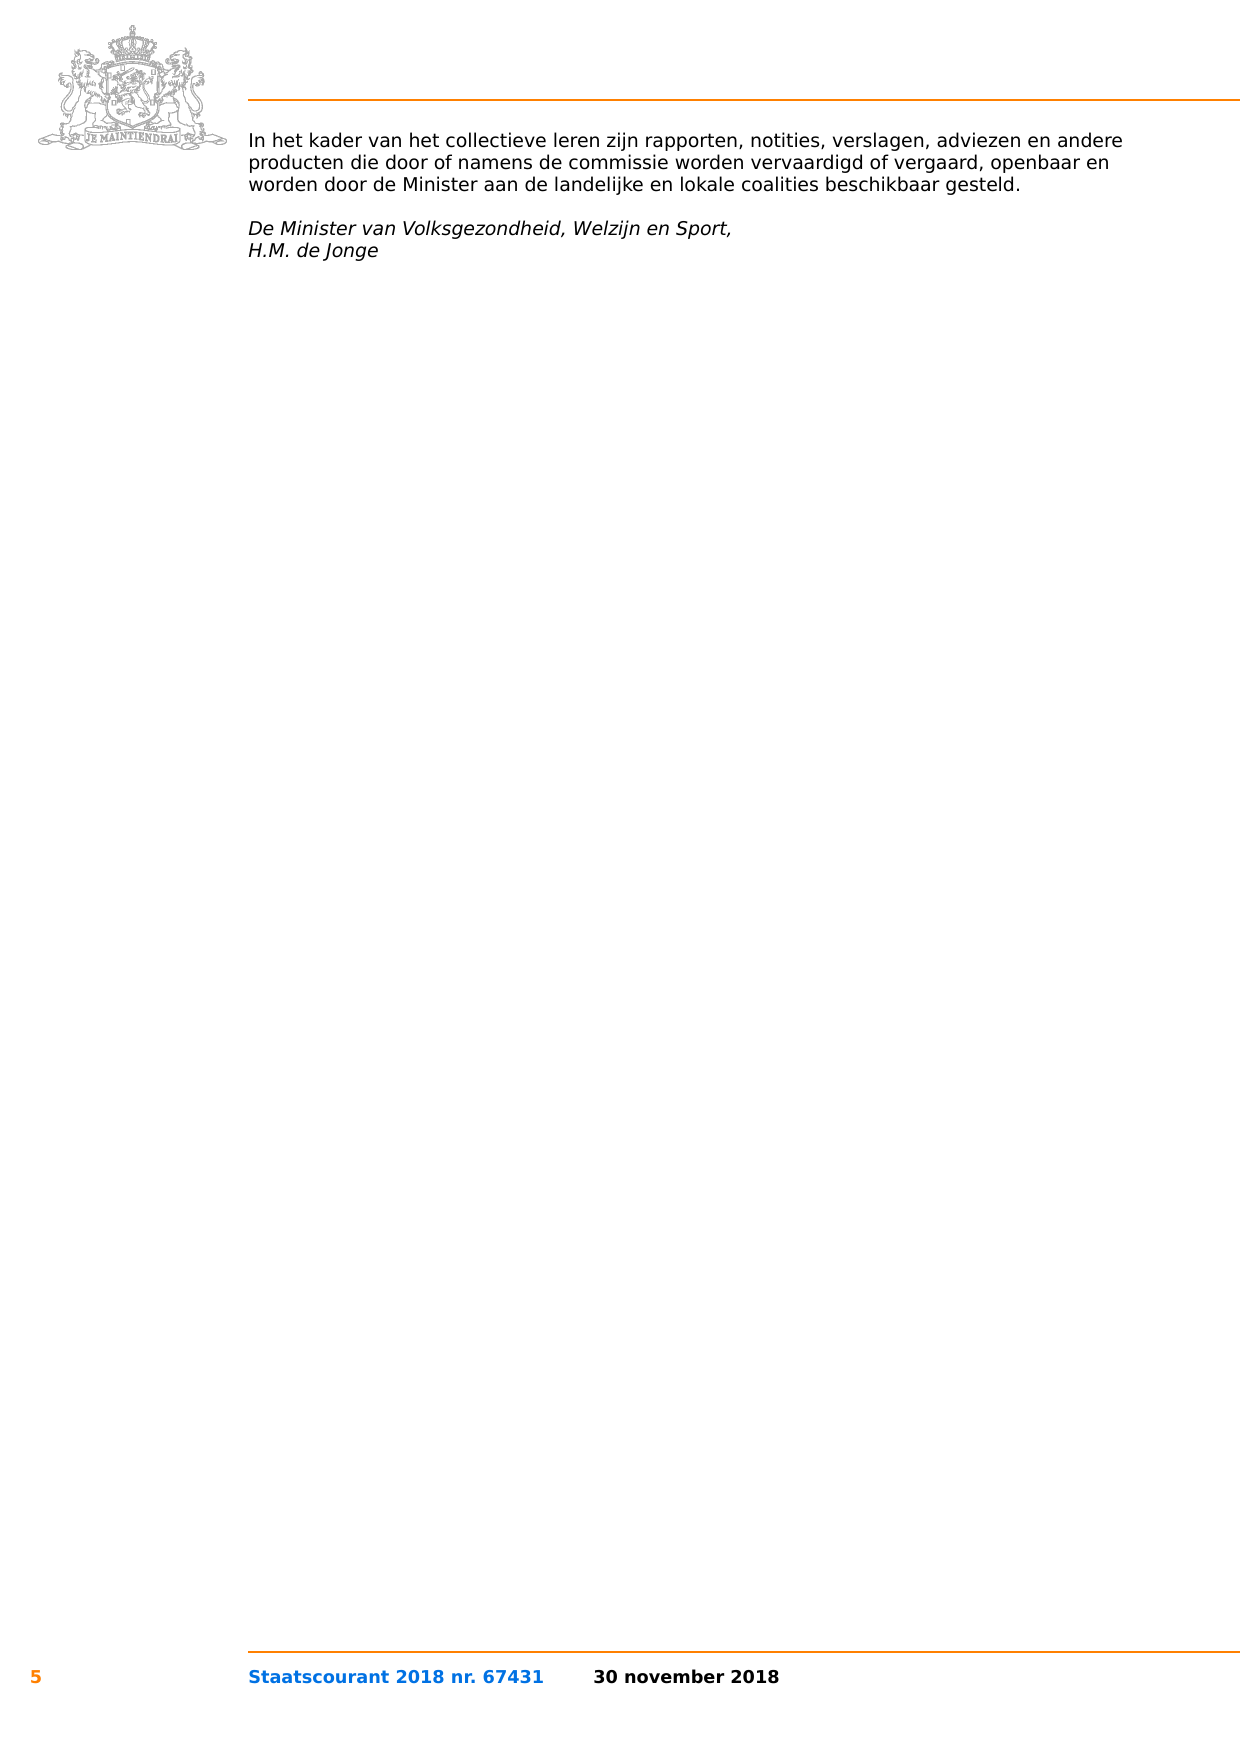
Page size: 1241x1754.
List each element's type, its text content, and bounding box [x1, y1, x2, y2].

text In het kader van het collectieve leren zijn rapporten, notities, verslagen, adviezen en andere producten die door of namens de commissie worden vervaardigd of vergaard, openbaar en worden door de Minister aan de landelijke en lokale coalities beschikbaar gesteld. [248, 130, 1163, 196]
picture [38, 25, 227, 150]
text De Minister van Volksgezondheid, Welzijn en Sport, H.M. de Jonge [248, 218, 1163, 262]
